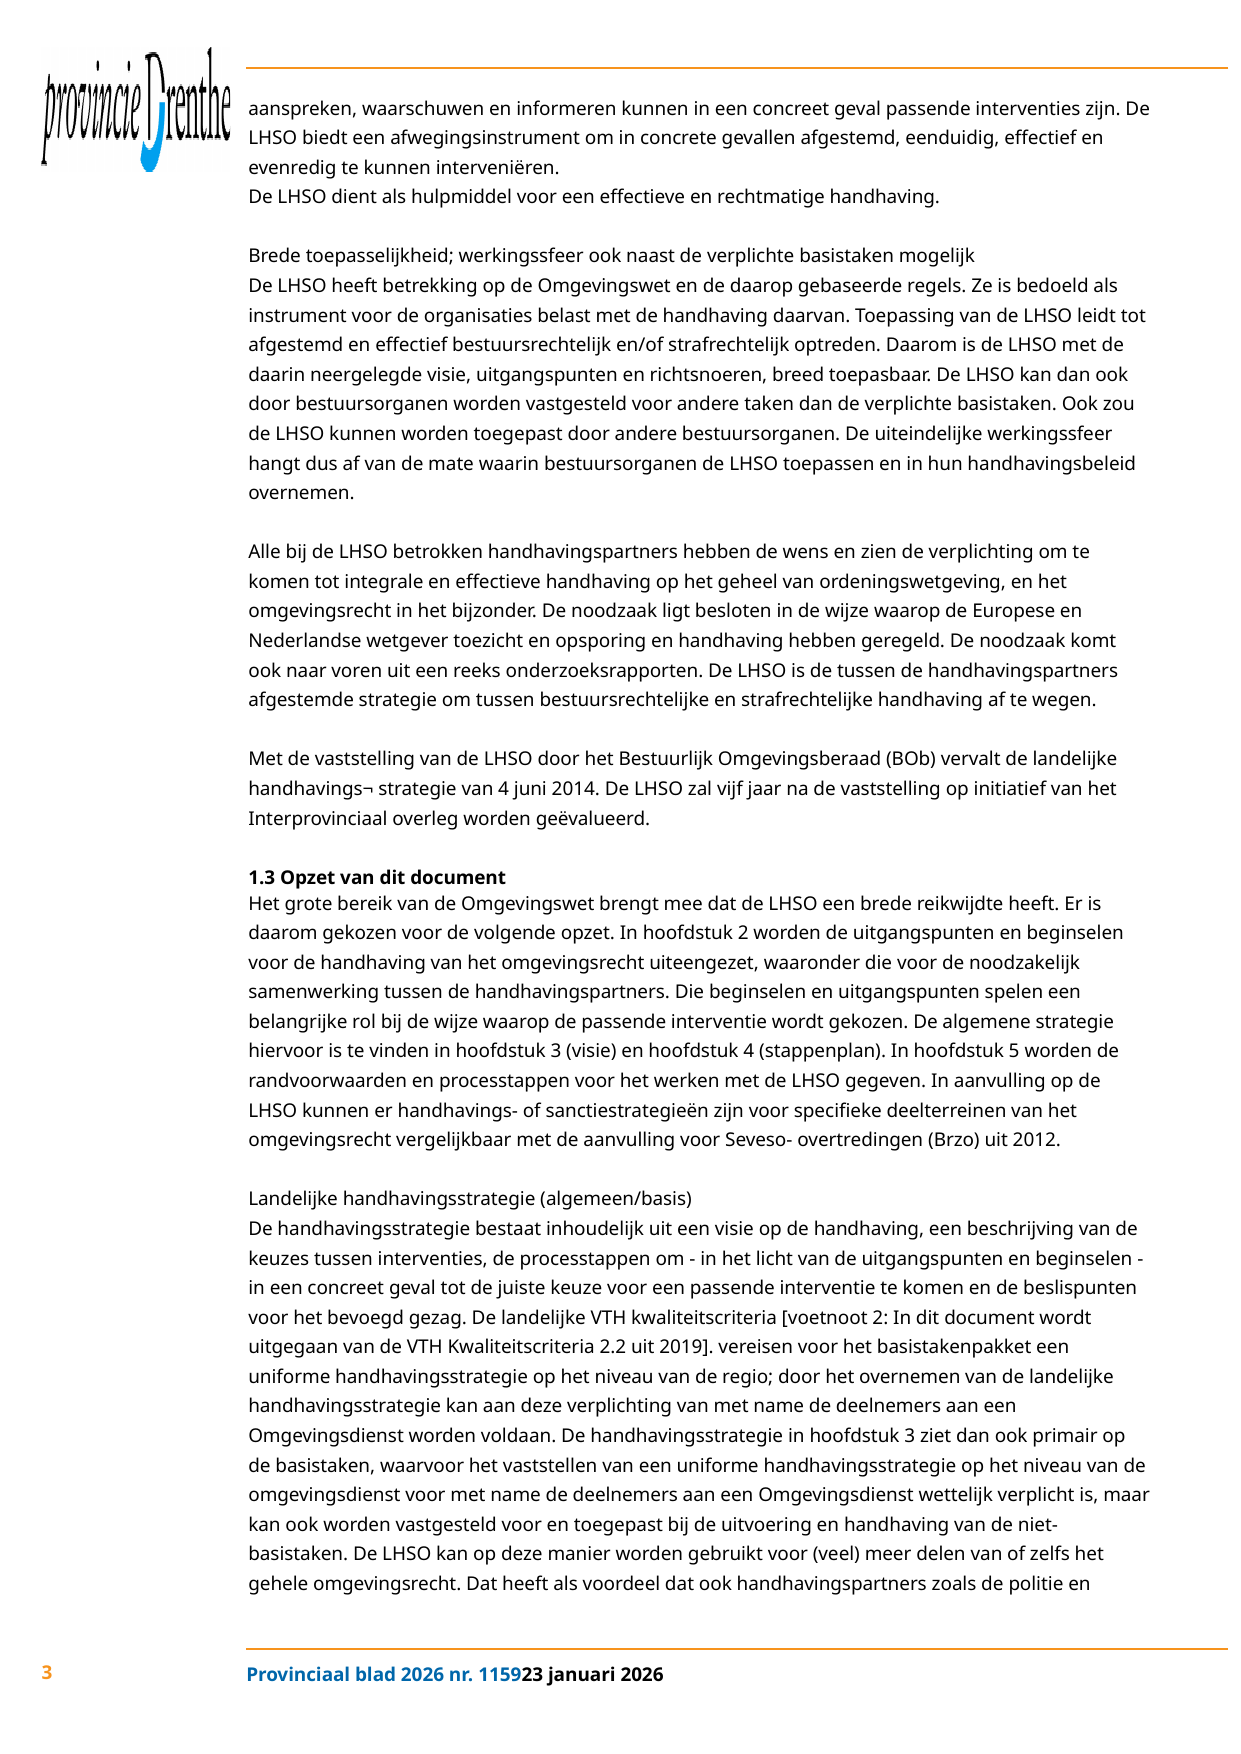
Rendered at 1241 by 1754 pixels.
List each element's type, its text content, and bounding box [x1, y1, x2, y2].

text 1.3 Opzet van dit document [248, 864, 1152, 890]
text Het grote bereik van de Omgevingswet brengt mee dat de LHSO een brede reikwijdte heeft. Er is daarom gekozen voor de volgende opzet. In hoofdstuk 2 worden de uitgangspunten en beginselen voor de handhaving van het omgevingsrecht uiteengezet, waaronder die voor de noodzakelijk samenwerking tussen de handhavingspartners. Die beginselen en uitgangspunten spelen een belangrijke rol bij de wijze waarop de passende interventie wordt gekozen. De algemene strategie hiervoor is te vinden in hoofdstuk 3 (visie) en hoofdstuk 4 (stappenplan). In hoofdstuk 5 worden de randvoorwaarden en processtappen voor het werken met de LHSO gegeven. In aanvulling op de LHSO kunnen er handhavings- of sanctiestrategieën zijn voor specifieke deelterreinen van het omgevingsrecht vergelijkbaar met de aanvulling voor Seveso- overtredingen (Brzo) uit 2012. [248, 890, 1152, 1152]
text aanspreken, waarschuwen en informeren kunnen in een concreet geval passende interventies zijn. De LHSO biedt een afwegingsinstrument om in concrete gevallen afgestemd, eenduidig, effectief en evenredig te kunnen interveniëren. [248, 95, 1152, 180]
text Met de vaststelling van de LHSO door het Bestuurlijk Omgevingsberaad (BOb) vervalt de landelijke handhavings¬ strategie van 4 juni 2014. De LHSO zal vijf jaar na de vaststelling op initiatief van het Interprovinciaal overleg worden geëvalueerd. [248, 746, 1152, 831]
text De LHSO dient als hulpmiddel voor een effectieve en rechtmatige handhaving. [248, 183, 1152, 209]
text Landelijke handhavingsstrategie (algemeen/basis) [248, 1186, 1152, 1211]
text De handhavingsstrategie bestaat inhoudelijk uit een visie op de handhaving, een beschrijving van de keuzes tussen interventies, de processtappen om - in het licht van de uitgangspunten en beginselen - in een concreet geval tot de juiste keuze voor een passende interventie te komen en de beslispunten voor het bevoegd gezag. De landelijke VTH kwaliteitscriteria [voetnoot 2: In dit document wordt uitgegaan van de VTH Kwaliteitscriteria 2.2 uit 2019]. vereisen voor het basistakenpakket een uniforme handhavingsstrategie op het niveau van de regio; door het overnemen van de landelijke handhavingsstrategie kan aan deze verplichting van met name de deelnemers aan een Omgevingsdienst worden voldaan. De handhavingsstrategie in hoofdstuk 3 ziet dan ook primair op de basistaken, waarvoor het vaststellen van een uniforme handhavingsstrategie op het niveau van de omgevingsdienst voor met name de deelnemers aan een Omgevingsdienst wettelijk verplicht is, maar kan ook worden vastgesteld voor en toegepast bij de uitvoering en handhaving van de niet-basistaken. De LHSO kan op deze manier worden gebruikt voor (veel) meer delen van of zelfs het gehele omgevingsrecht. Dat heeft als voordeel dat ook handhavingspartners zoals de politie en [248, 1215, 1152, 1596]
text De LHSO heeft betrekking op de Omgevingswet en de daarop gebaseerde regels. Ze is bedoeld als instrument voor de organisaties belast met de handhaving daarvan. Toepassing van de LHSO leidt tot afgestemd en effectief bestuursrechtelijk en/of strafrechtelijk optreden. Daarom is de LHSO met de daarin neergelegde visie, uitgangspunten en richtsnoeren, breed toepasbaar. De LHSO kan dan ook door bestuursorganen worden vastgesteld voor andere taken dan de verplichte basistaken. Ook zou de LHSO kunnen worden toegepast door andere bestuursorganen. De uiteindelijke werkingssfeer hangt dus af van de mate waarin bestuursorganen de LHSO toepassen en in hun handhavingsbeleid overnemen. [248, 272, 1152, 505]
text Brede toepasselijkheid; werkingssfeer ook naast de verplichte basistaken mogelijk [248, 243, 1152, 268]
picture [41, 47, 231, 172]
text Alle bij de LHSO betrokken handhavingspartners hebben de wens en zien de verplichting om te komen tot integrale en effectieve handhaving op het geheel van ordeningswetgeving, en het omgevingsrecht in het bijzonder. De noodzaak ligt besloten in de wijze waarop de Europese en Nederlandse wetgever toezicht en opsporing en handhaving hebben geregeld. De noodzaak komt ook naar voren uit een reeks onderzoeksrapporten. De LHSO is de tussen de handhavingspartners afgestemde strategie om tussen bestuursrechtelijke en strafrechtelijke handhaving af te wegen. [248, 538, 1152, 712]
